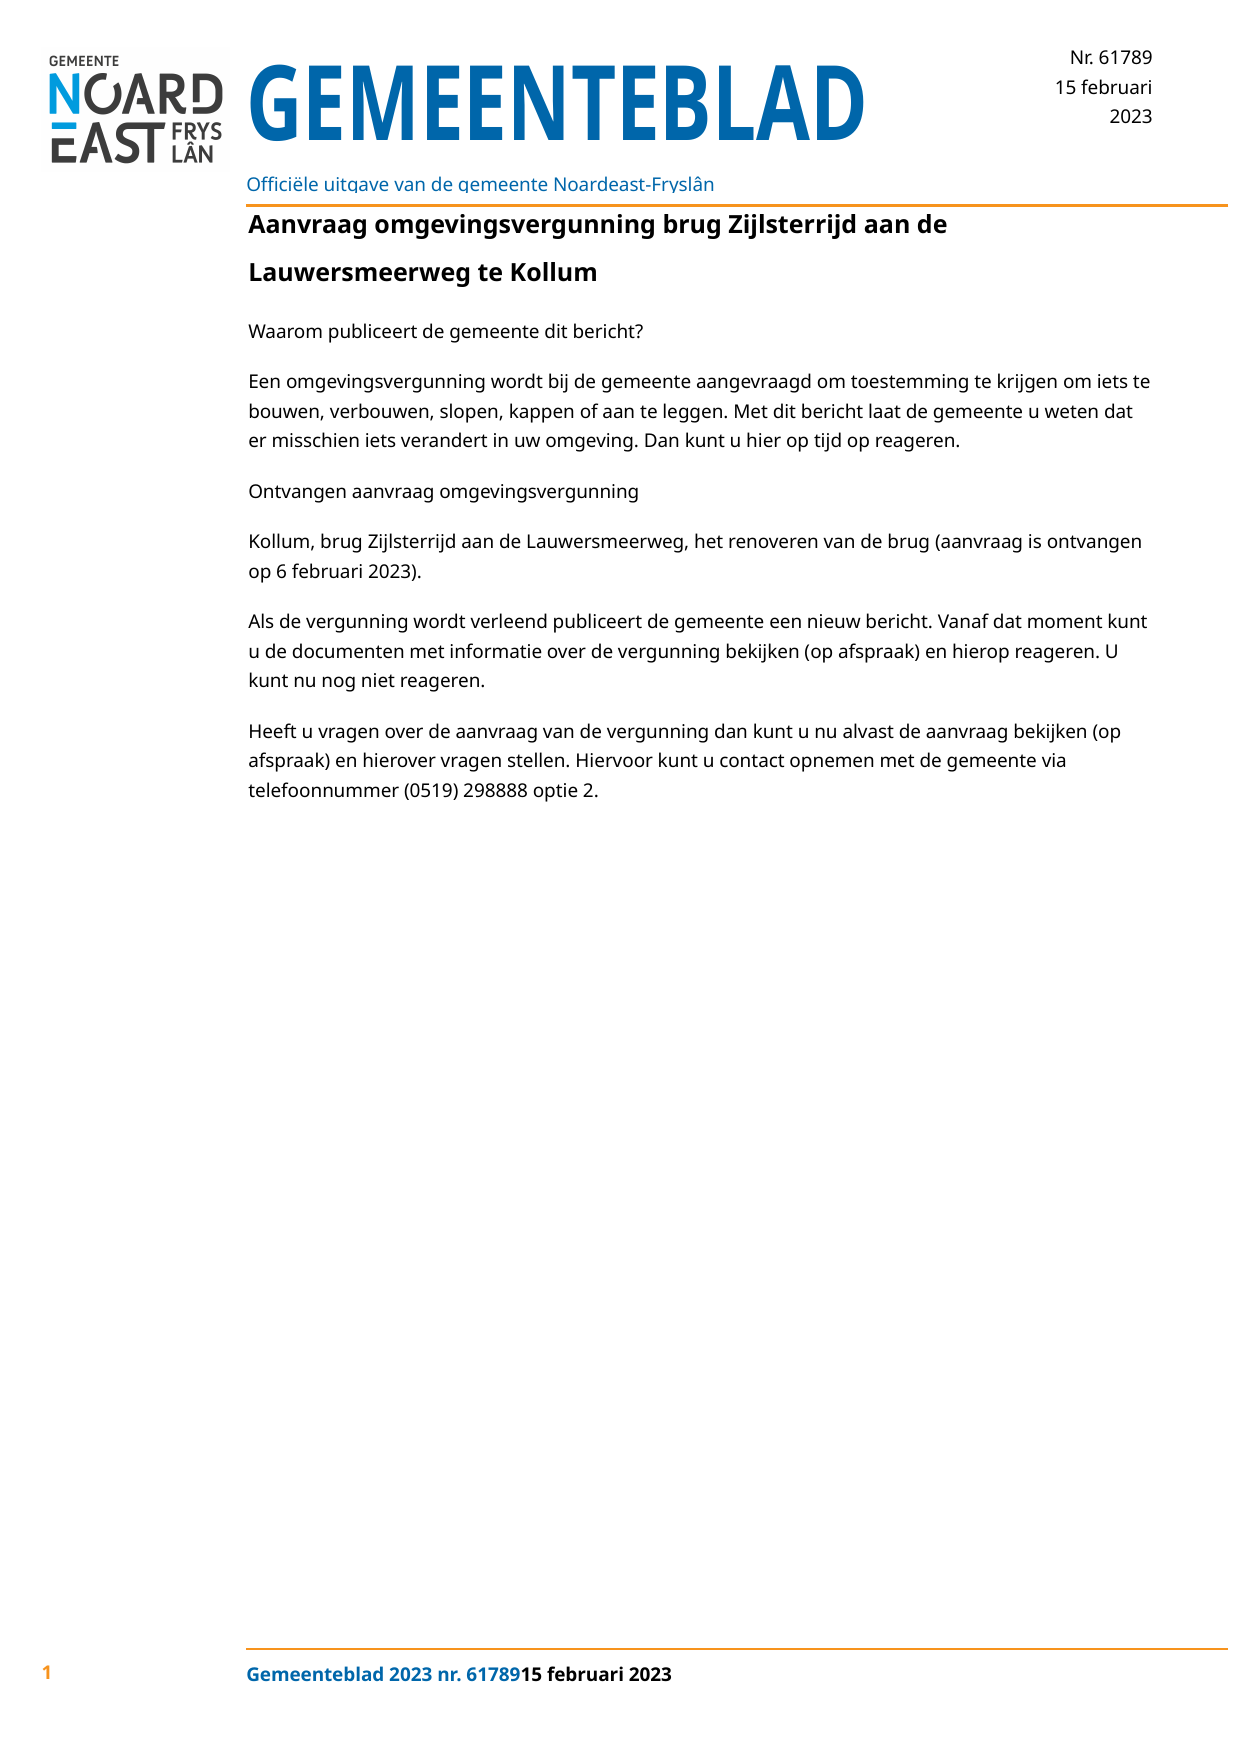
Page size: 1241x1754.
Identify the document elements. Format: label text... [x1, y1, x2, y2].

picture [41, 47, 231, 172]
text Een omgevingsvergunning wordt bij de gemeente aangevraagd om toestemming te krijgen om iets te bouwen, verbouwen, slopen, kappen of aan te leggen. Met dit bericht laat de gemeente u weten dat er misschien iets verandert in uw omgeving. Dan kunt u hier op tijd op reageren. [248, 368, 1152, 453]
text Aanvraag omgevingsvergunning brug Zijlsterrijd aan de Lauwersmeerweg te Kollum [248, 207, 1152, 288]
text Als de vergunning wordt verleend publiceert de gemeente een nieuw bericht. Vanaf dat moment kunt u de documenten met informatie over de vergunning bekijken (op afspraak) en hierop reageren. U kunt nu nog niet reageren. [248, 608, 1152, 693]
text Kollum, brug Zijlsterrijd aan de Lauwersmeerweg, het renoveren van de brug (aanvraag is ontvangen op 6 februari 2023). [248, 528, 1152, 584]
text Waarom publiceert de gemeente dit bericht? [248, 318, 1152, 344]
text Ontvangen aanvraag omgevingsvergunning [248, 478, 1152, 504]
text Heeft u vragen over de aanvraag van de vergunning dan kunt u nu alvast de aanvraag bekijken (op afspraak) en hierover vragen stellen. Hiervoor kunt u contact opnemen met de gemeente via telefoonnummer (0519) 298888 optie 2. [248, 718, 1152, 803]
